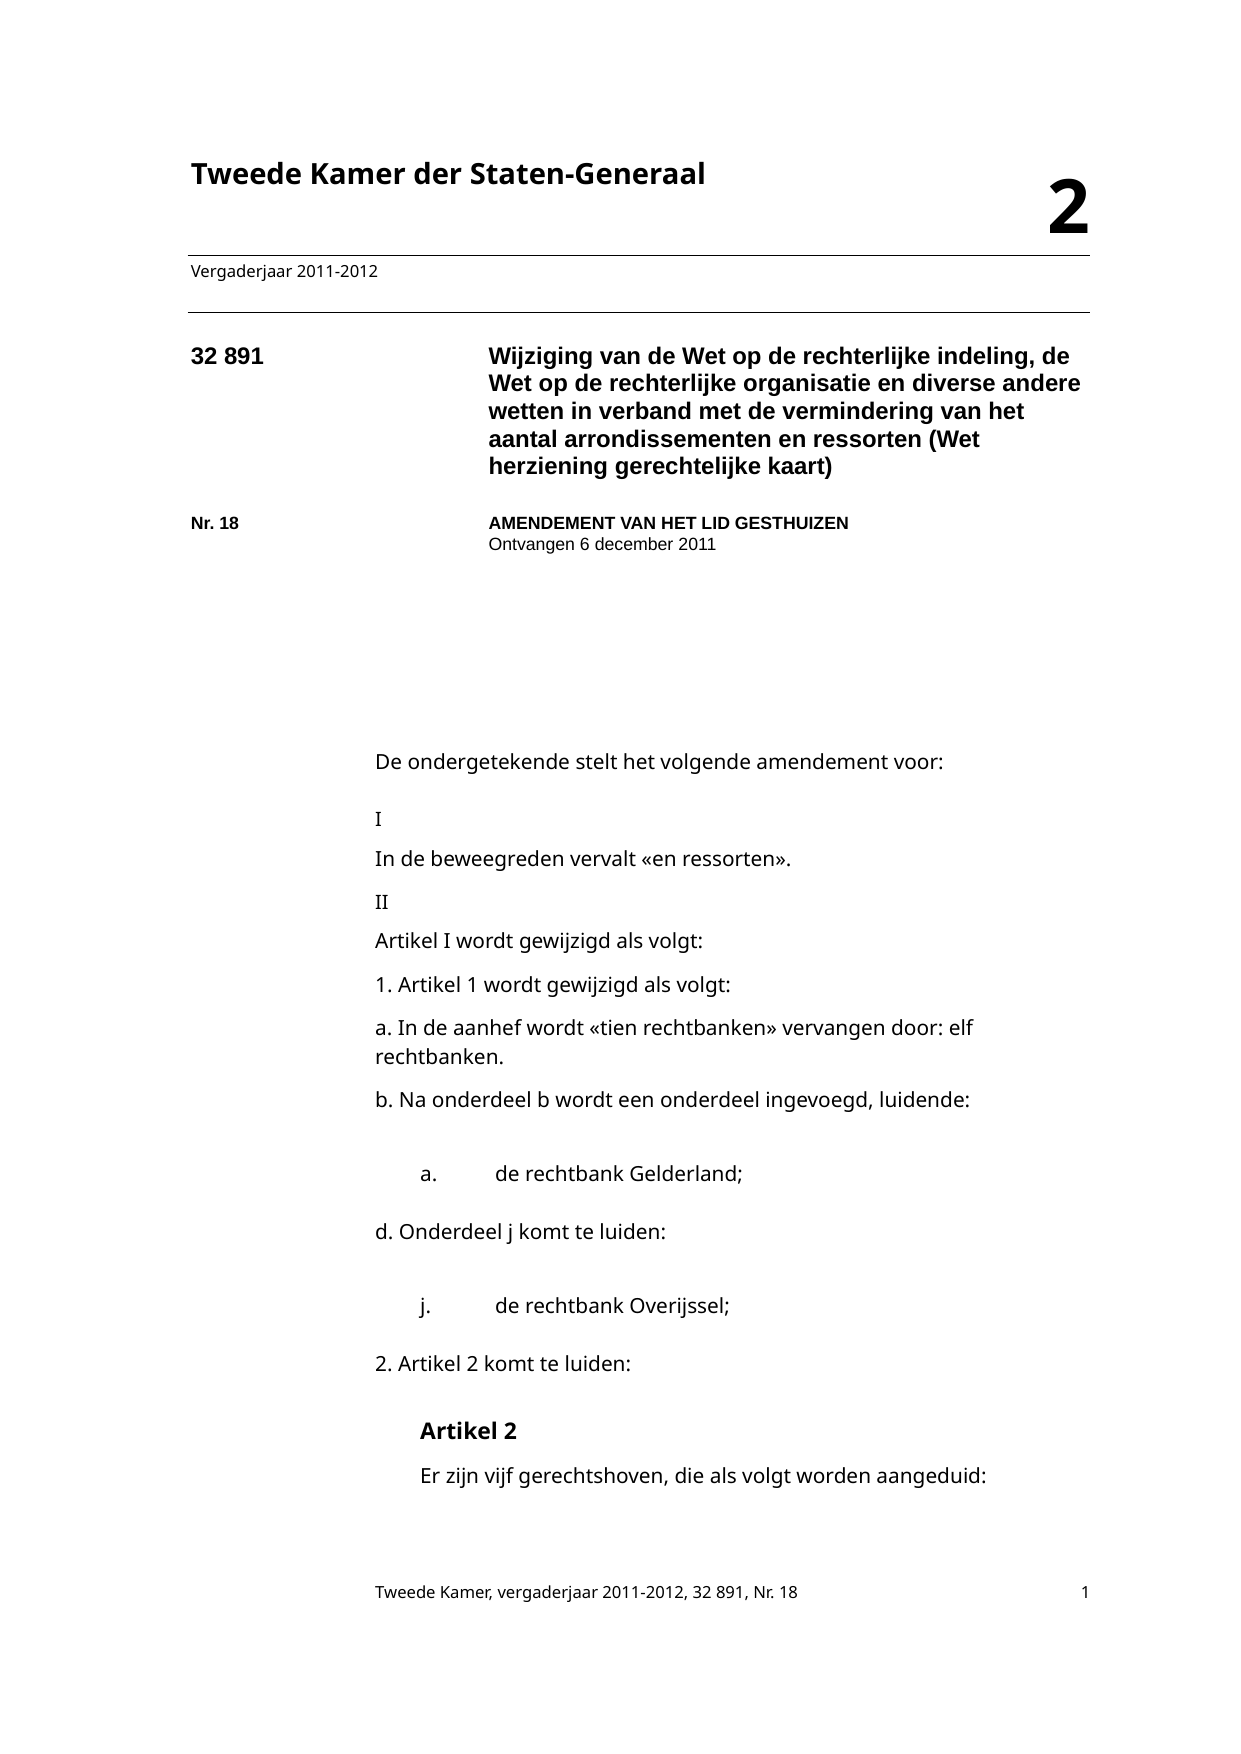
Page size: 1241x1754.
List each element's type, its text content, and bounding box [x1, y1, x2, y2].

table_cell 32 891 [188, 339, 485, 510]
table_cell Wijziging van de Wet op de rechterlijke indeling, de Wet op de rechterlijke organisatie en diverse andere wetten in verband met de vermindering van het aantal arrondissementen en ressorten (Wet herziening gerechtelijke kaart) [485, 339, 1090, 510]
table_cell AMENDEMENT VAN HET LID GESTHUIZEN Ontvangen 6 december 2011 [485, 510, 1090, 629]
table_cell Vergaderjaar 2011-2012 [188, 256, 485, 312]
text 1. Artikel 1 wordt gewijzigd als volgt: [375, 970, 1090, 998]
list de rechtbank Gelderland; [420, 1159, 1090, 1187]
text d. Onderdeel j komt te luiden: [375, 1217, 1090, 1246]
table_cell [485, 313, 1090, 339]
text a. In de aanhef wordt «tien rechtbanken» vervangen door: elf rechtbanken. [375, 1013, 1090, 1070]
text I [375, 806, 1090, 833]
text De ondergetekende stelt het volgende amendement voor: [375, 747, 1090, 776]
list de rechtbank Overijssel; [420, 1291, 1090, 1319]
text Er zijn vijf gerechtshoven, die als volgt worden aangeduid: [420, 1461, 1090, 1490]
table_header 2 [910, 150, 1090, 255]
text Artikel I wordt gewijzigd als volgt: [375, 927, 1090, 955]
subtitle Artikel 2 [420, 1415, 1090, 1446]
table_header Tweede Kamer der Staten-Generaal [188, 150, 909, 255]
text 2. Artikel 2 komt te luiden: [375, 1349, 1090, 1378]
text In de beweegreden vervalt «en ressorten». [375, 844, 1090, 873]
table_cell [485, 256, 1090, 312]
table_cell Nr. 18 [188, 510, 485, 629]
text II [375, 888, 1090, 915]
text b. Na onderdeel b wordt een onderdeel ingevoegd, luidende: [375, 1085, 1090, 1114]
table_cell [188, 313, 485, 339]
